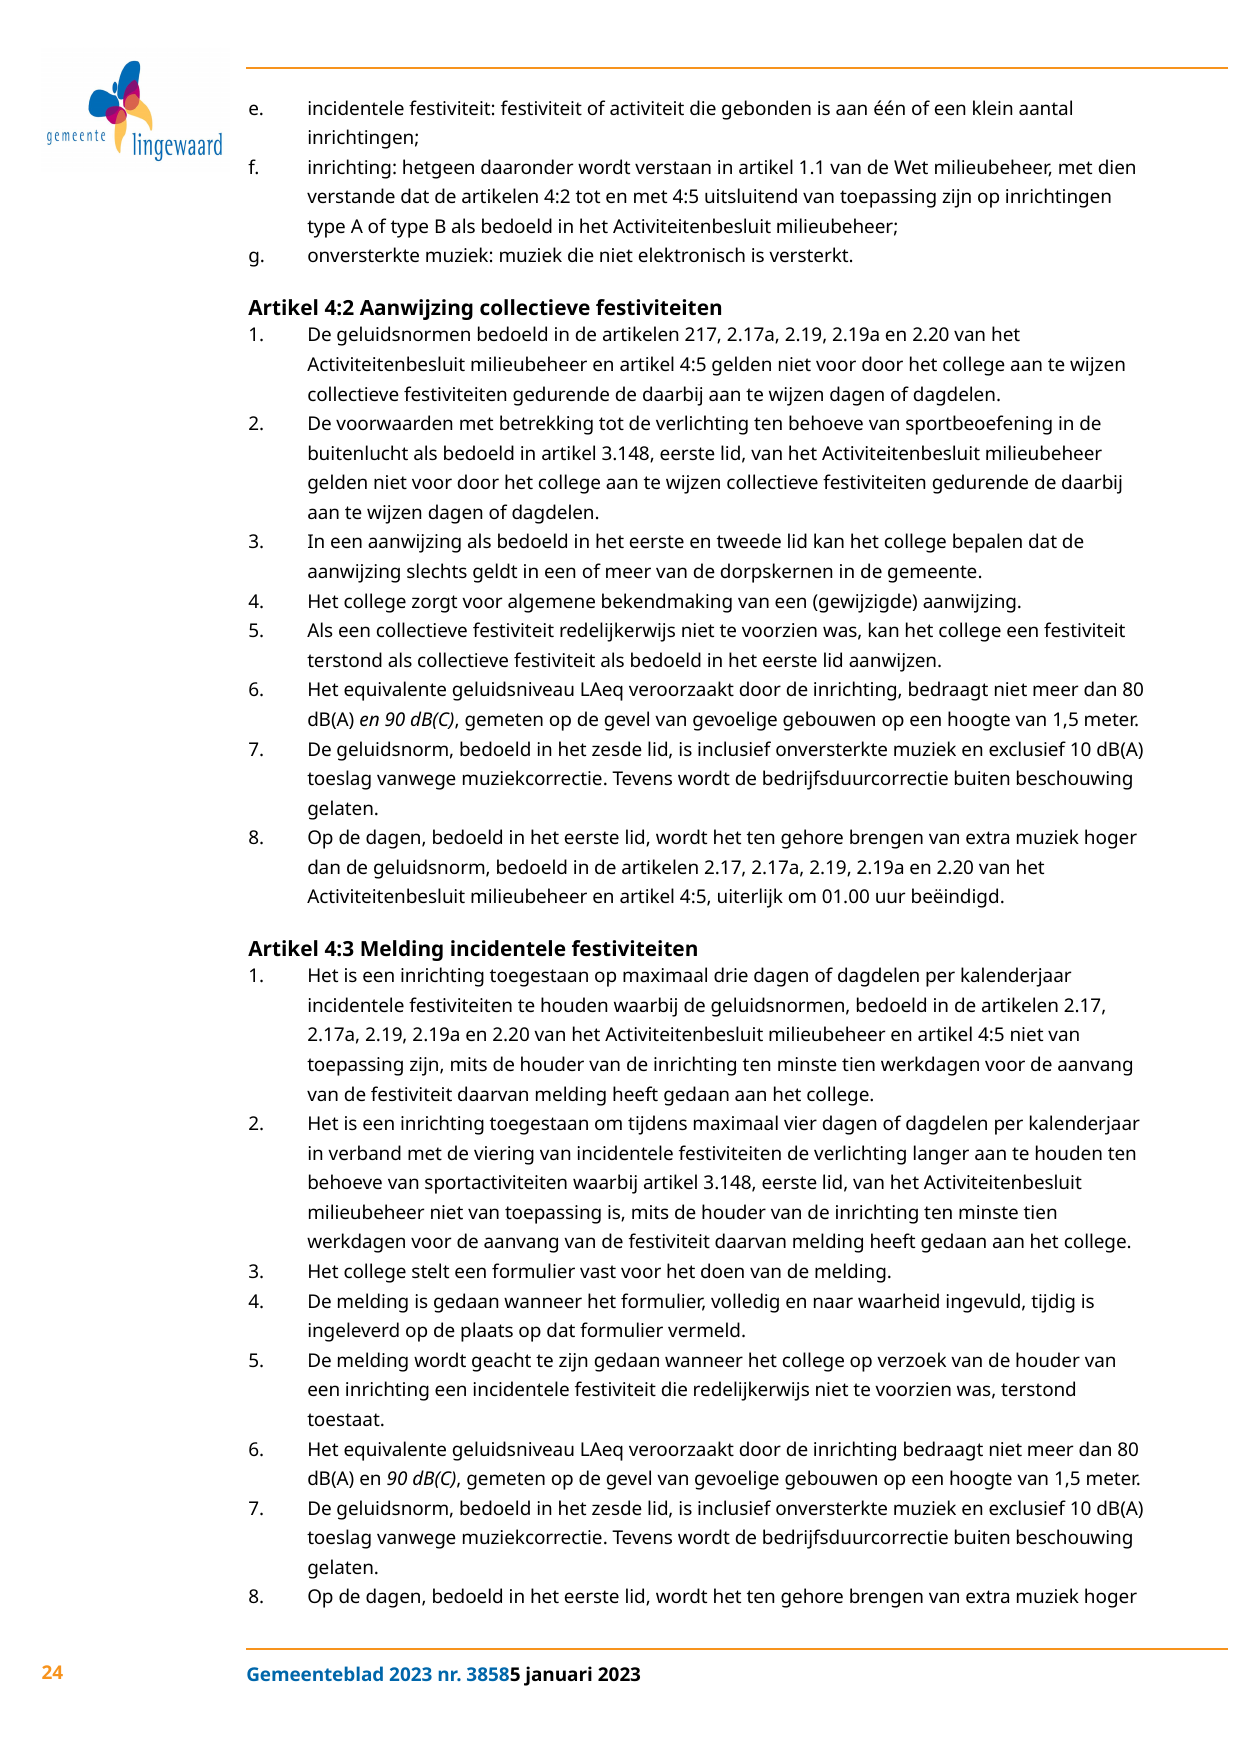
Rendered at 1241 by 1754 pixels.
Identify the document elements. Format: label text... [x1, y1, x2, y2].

list incidentele festiviteit: festiviteit of activiteit die gebonden is aan één of een klein aantal inrichtingen; [248, 95, 1152, 150]
list Het is een inrichting toegestaan om tijdens maximaal vier dagen of dagdelen per kalenderjaar in verband met de viering van incidentele festiviteiten de verlichting langer aan te houden ten behoeve van sportactiviteiten waarbij artikel 3.148, eerste lid, van het Activiteitenbesluit milieubeheer niet van toepassing is, mits de houder van de inrichting ten minste tien werkdagen voor de aanvang van de festiviteit daarvan melding heeft gedaan aan het college. [248, 1110, 1152, 1254]
list Het college zorgt voor algemene bekendmaking van een (gewijzigde) aanwijzing. [248, 588, 1152, 613]
list Op de dagen, bedoeld in het eerste lid, wordt het ten gehore brengen van extra muziek hoger [248, 1584, 1152, 1609]
list De geluidsnormen bedoeld in de artikelen 217, 2.17a, 2.19, 2.19a en 2.20 van het Activiteitenbesluit milieubeheer en artikel 4:5 gelden niet voor door het college aan te wijzen collectieve festiviteiten gedurende de daarbij aan te wijzen dagen of dagdelen. [248, 322, 1152, 406]
list Het is een inrichting toegestaan op maximaal drie dagen of dagdelen per kalenderjaar incidentele festiviteiten te houden waarbij de geluidsnormen, bedoeld in de artikelen 2.17, 2.17a, 2.19, 2.19a en 2.20 van het Activiteitenbesluit milieubeheer en artikel 4:5 niet van toepassing zijn, mits de houder van de inrichting ten minste tien werkdagen voor de aanvang van de festiviteit daarvan melding heeft gedaan aan het college. [248, 962, 1152, 1107]
list De melding wordt geacht te zijn gedaan wanneer het college op verzoek van de houder van een inrichting een incidentele festiviteit die redelijkerwijs niet te voorzien was, terstond toestaat. [248, 1347, 1152, 1432]
text Artikel 4:3 Melding incidentele festiviteiten [248, 934, 1152, 962]
list In een aanwijzing als bedoeld in het eerste en tweede lid kan het college bepalen dat de aanwijzing slechts geldt in een of meer van de dorpskernen in de gemeente. [248, 529, 1152, 584]
list De melding is gedaan wanneer het formulier, volledig en naar waarheid ingevuld, tijdig is ingeleverd op de plaats op dat formulier vermeld. [248, 1288, 1152, 1343]
text Artikel 4:2 Aanwijzing collectieve festiviteiten [248, 293, 1152, 322]
list Als een collectieve festiviteit redelijkerwijs niet te voorzien was, kan het college een festiviteit terstond als collectieve festiviteit als bedoeld in het eerste lid aanwijzen. [248, 617, 1152, 673]
picture [41, 47, 231, 172]
list Het college stelt een formulier vast voor het doen van de melding. [248, 1258, 1152, 1284]
list De geluidsnorm, bedoeld in het zesde lid, is inclusief onversterkte muziek en exclusief 10 dB(A) toeslag vanwege muziekcorrectie. Tevens wordt de bedrijfsduurcorrectie buiten beschouwing gelaten. [248, 736, 1152, 821]
list De voorwaarden met betrekking tot de verlichting ten behoeve van sportbeoefening in de buitenlucht als bedoeld in artikel 3.148, eerste lid, van het Activiteitenbesluit milieubeheer gelden niet voor door het college aan te wijzen collectieve festiviteiten gedurende de daarbij aan te wijzen dagen of dagdelen. [248, 410, 1152, 525]
list De geluidsnorm, bedoeld in het zesde lid, is inclusief onversterkte muziek en exclusief 10 dB(A) toeslag vanwege muziekcorrectie. Tevens wordt de bedrijfsduurcorrectie buiten beschouwing gelaten. [248, 1495, 1152, 1580]
list Het equivalente geluidsniveau LAeq veroorzaakt door de inrichting bedraagt niet meer dan 80 dB(A) en 90 dB(C), gemeten op de gevel van gevoelige gebouwen op een hoogte van 1,5 meter. [248, 1436, 1152, 1491]
list Het equivalente geluidsniveau LAeq veroorzaakt door de inrichting, bedraagt niet meer dan 80 dB(A) en 90 dB(C), gemeten op de gevel van gevoelige gebouwen op een hoogte van 1,5 meter. [248, 677, 1152, 732]
list inrichting: hetgeen daaronder wordt verstaan in artikel 1.1 van de Wet milieubeheer, met dien verstande dat de artikelen 4:2 tot en met 4:5 uitsluitend van toepassing zijn op inrichtingen type A of type B als bedoeld in het Activiteitenbesluit milieubeheer; [248, 154, 1152, 239]
list Op de dagen, bedoeld in het eerste lid, wordt het ten gehore brengen van extra muziek hoger dan de geluidsnorm, bedoeld in de artikelen 2.17, 2.17a, 2.19, 2.19a en 2.20 van het Activiteitenbesluit milieubeheer en artikel 4:5, uiterlijk om 01.00 uur beëindigd. [248, 824, 1152, 909]
list onversterkte muziek: muziek die niet elektronisch is versterkt. [248, 243, 1152, 268]
